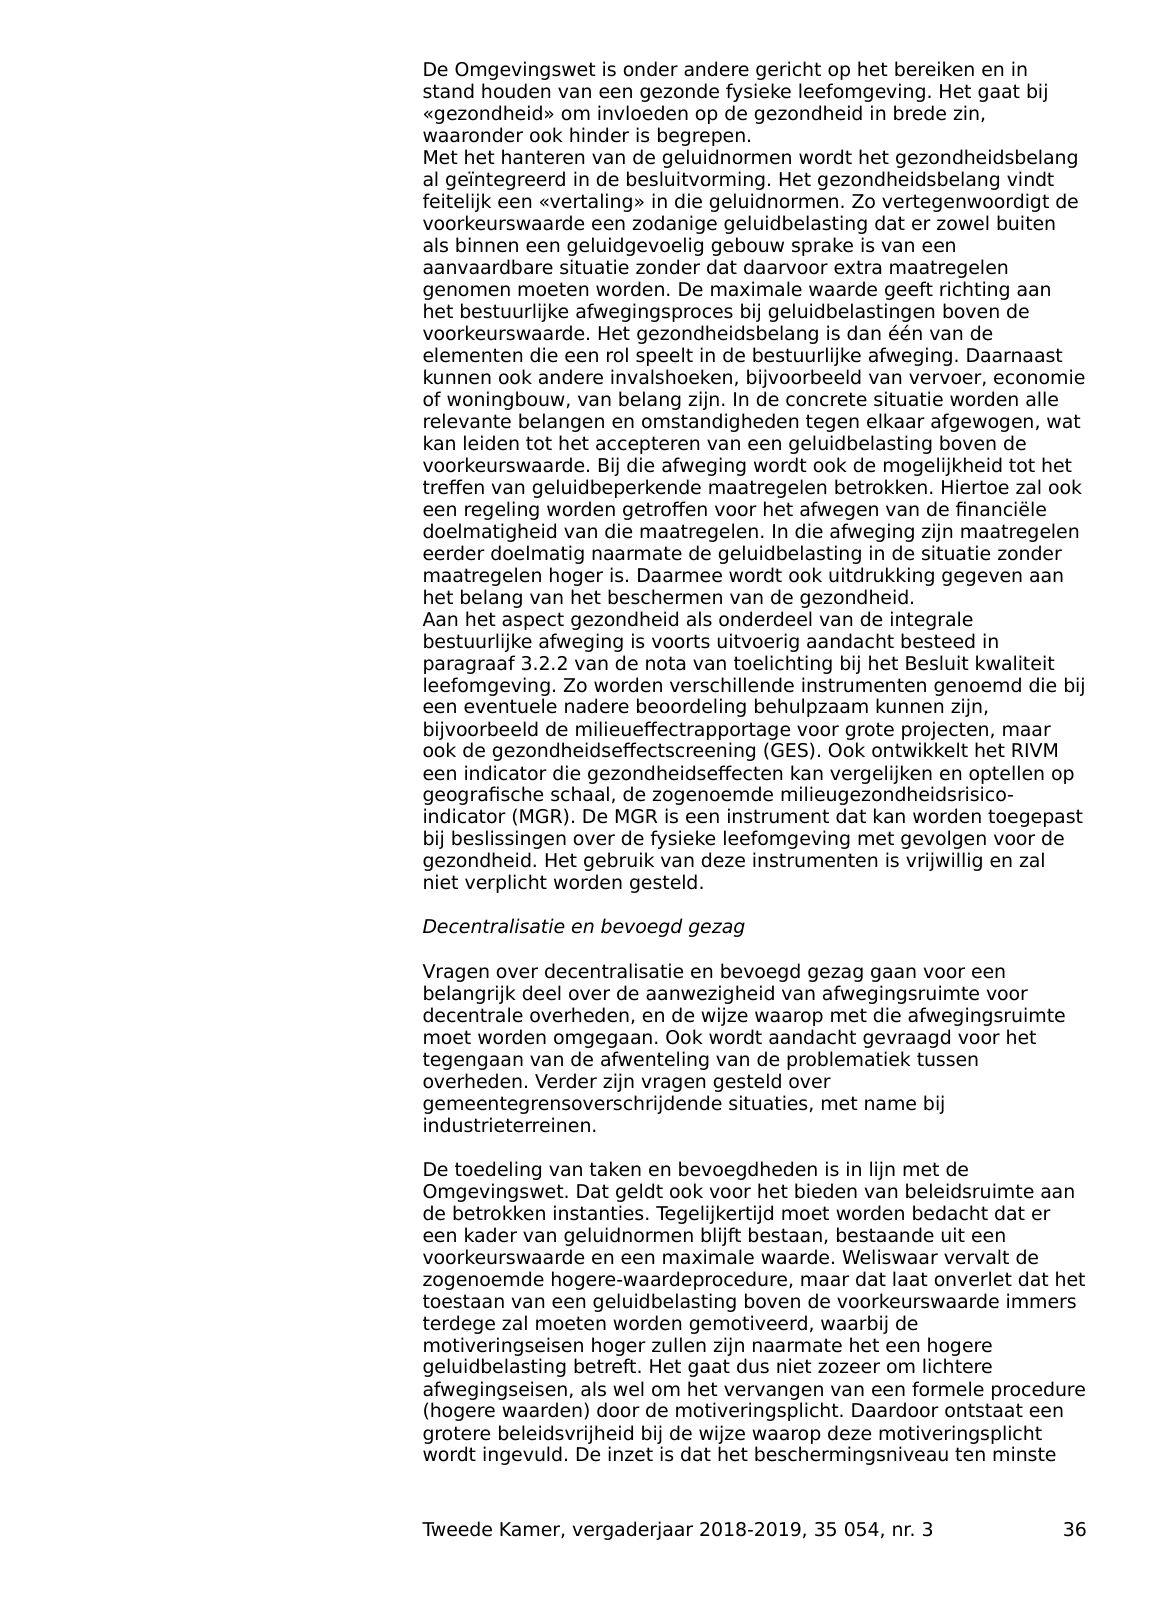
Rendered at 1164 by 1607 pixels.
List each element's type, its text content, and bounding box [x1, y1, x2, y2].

text De toedeling van taken en bevoegdheden is in lijn met de Omgevingswet. Dat geldt ook voor het bieden van beleidsruimte aan de betrokken instanties. Tegelijkertijd moet worden bedacht dat er een kader van geluidnormen blijft bestaan, bestaande uit een voorkeurswaarde en een maximale waarde. Weliswaar vervalt de zogenoemde hogere-waardeprocedure, maar dat laat onverlet dat het toestaan van een geluidbelasting boven de voorkeurswaarde immers terdege zal moeten worden gemotiveerd, waarbij de motiveringseisen hoger zullen zijn naarmate het een hogere geluidbelasting betreft. Het gaat dus niet zozeer om lichtere afwegingseisen, als wel om het vervangen van een formele procedure (hogere waarden) door de motiveringsplicht. Daardoor ontstaat een grotere beleidsvrijheid bij de wijze waarop deze motiveringsplicht wordt ingevuld. De inzet is dat het beschermingsniveau ten minste [422, 1159, 1087, 1466]
subtitle Decentralisatie en bevoegd gezag [422, 916, 1087, 938]
text Met het hanteren van de geluidnormen wordt het gezondheidsbelang al geïntegreerd in de besluitvorming. Het gezondheidsbelang vindt feitelijk een «vertaling» in die geluidnormen. Zo vertegenwoordigt de voorkeurswaarde een zodanige geluidbelasting dat er zowel buiten als binnen een geluidgevoelig gebouw sprake is van een aanvaardbare situatie zonder dat daarvoor extra maatregelen genomen moeten worden. De maximale waarde geeft richting aan het bestuurlijke afwegingsproces bij geluidbelastingen boven de voorkeurswaarde. Het gezondheidsbelang is dan één van de elementen die een rol speelt in de bestuurlijke afweging. Daarnaast kunnen ook andere invalshoeken, bijvoorbeeld van vervoer, economie of woningbouw, van belang zijn. In de concrete situatie worden alle relevante belangen en omstandigheden tegen elkaar afgewogen, wat kan leiden tot het accepteren van een geluidbelasting boven de voorkeurswaarde. Bij die afweging wordt ook de mogelijkheid tot het treffen van geluidbeperkende maatregelen betrokken. Hiertoe zal ook een regeling worden getroffen voor het afwegen van de financiële doelmatigheid van die maatregelen. In die afweging zijn maatregelen eerder doelmatig naarmate de geluidbelasting in de situatie zonder maatregelen hoger is. Daarmee wordt ook uitdrukking gegeven aan het belang van het beschermen van de gezondheid. [422, 147, 1087, 608]
text Vragen over decentralisatie en bevoegd gezag gaan voor een belangrijk deel over de aanwezigheid van afwegingsruimte voor decentrale overheden, en de wijze waarop met die afwegingsruimte moet worden omgegaan. Ook wordt aandacht gevraagd voor het tegengaan van de afwenteling van de problematiek tussen overheden. Verder zijn vragen gesteld over gemeentegrensoverschrijdende situaties, met name bij industrieterreinen. [422, 961, 1087, 1136]
text De Omgevingswet is onder andere gericht op het bereiken en in stand houden van een gezonde fysieke leefomgeving. Het gaat bij «gezondheid» om invloeden op de gezondheid in brede zin, waaronder ook hinder is begrepen. [422, 59, 1087, 147]
text Aan het aspect gezondheid als onderdeel van de integrale bestuurlijke afweging is voorts uitvoerig aandacht besteed in paragraaf 3.2.2 van de nota van toelichting bij het Besluit kwaliteit leefomgeving. Zo worden verschillende instrumenten genoemd die bij een eventuele nadere beoordeling behulpzaam kunnen zijn, bijvoorbeeld de milieueffectrapportage voor grote projecten, maar ook de gezondheidseffectscreening (GES). Ook ontwikkelt het RIVM een indicator die gezondheidseffecten kan vergelijken en optellen op geografische schaal, de zogenoemde milieugezondheidsrisico-indicator (MGR). De MGR is een instrument dat kan worden toegepast bij beslissingen over de fysieke leefomgeving met gevolgen voor de gezondheid. Het gebruik van deze instrumenten is vrijwillig en zal niet verplicht worden gesteld. [422, 608, 1087, 894]
